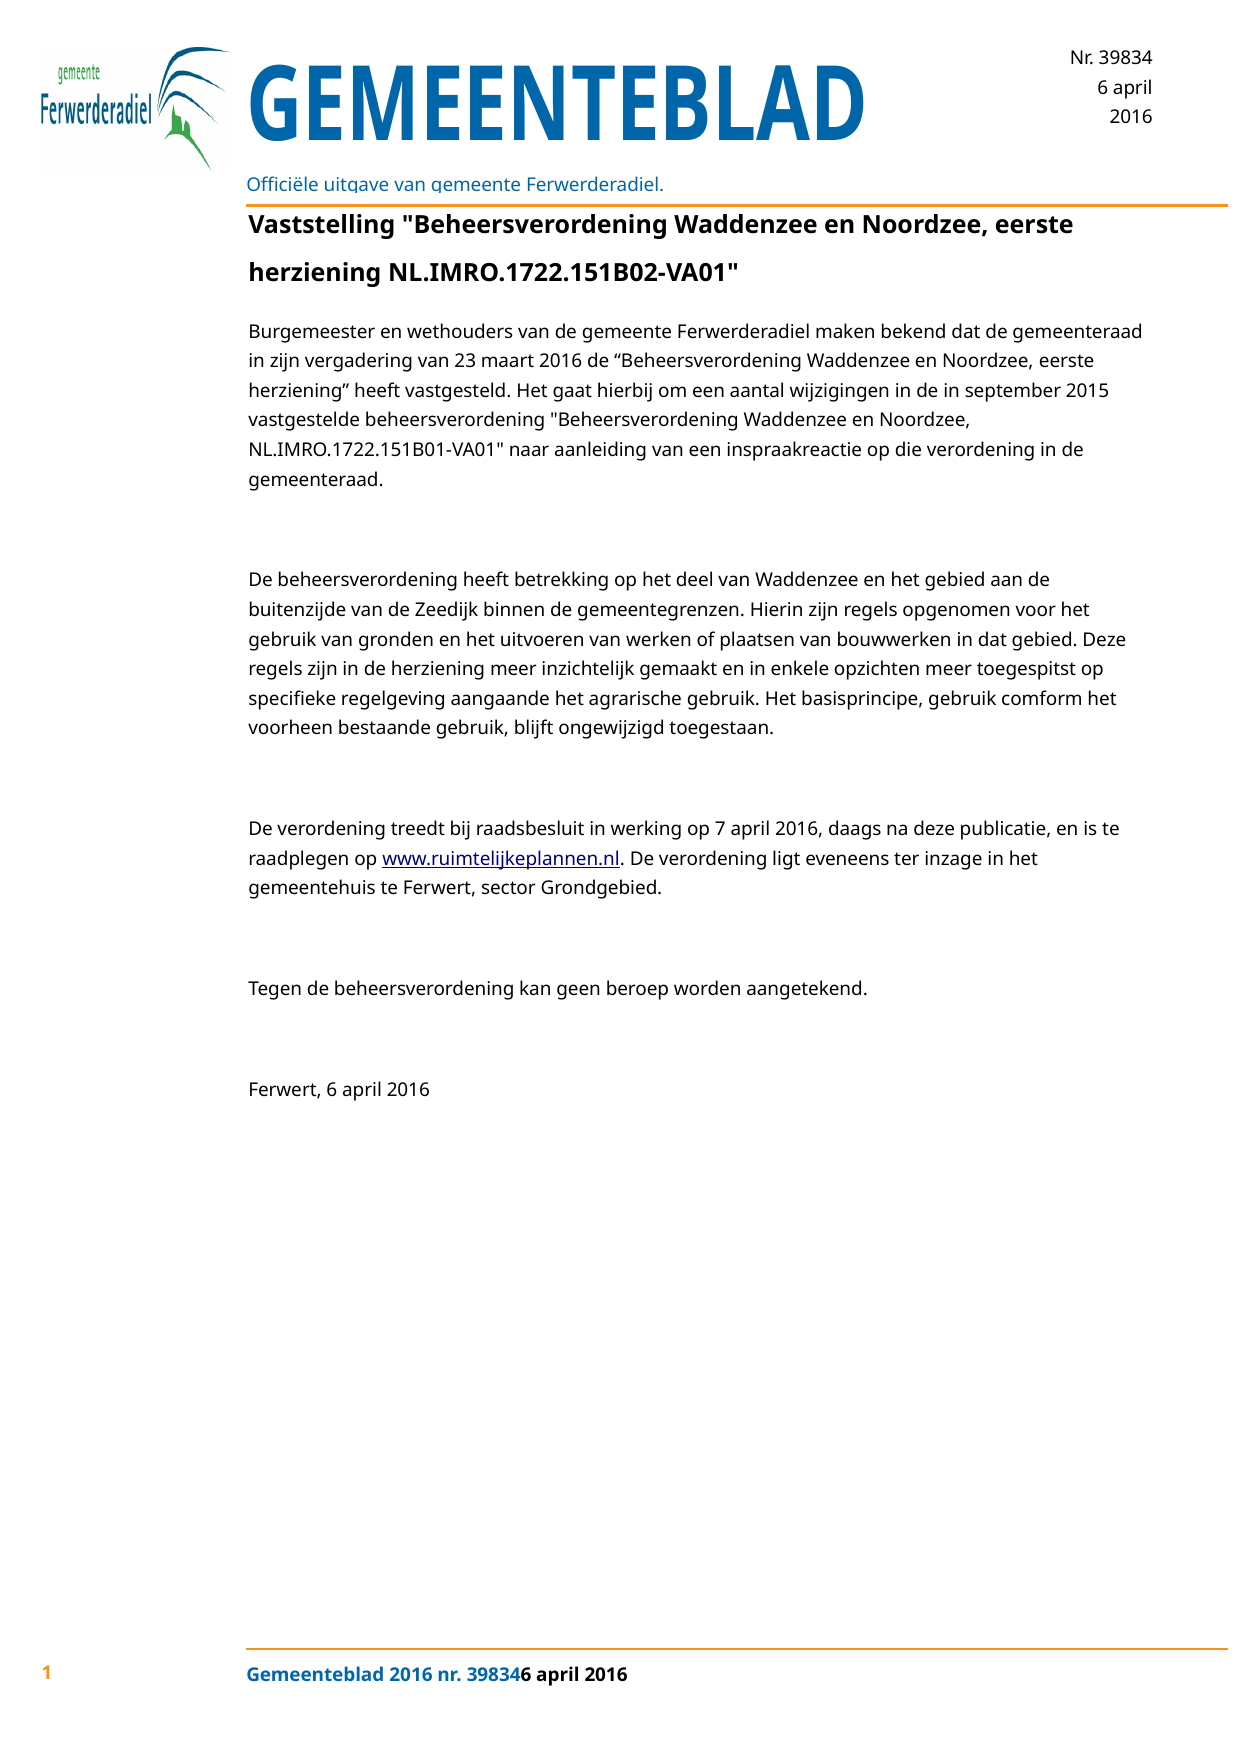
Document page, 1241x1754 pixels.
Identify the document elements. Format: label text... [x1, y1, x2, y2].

picture [41, 47, 231, 172]
text Ferwert, 6 april 2016 [248, 1076, 1152, 1102]
text De beheersverordening heeft betrekking op het deel van Waddenzee en het gebied aan de buitenzijde van de Zeedijk binnen de gemeentegrenzen. Hierin zijn regels opgenomen voor het gebruik van gronden en het uitvoeren van werken of plaatsen van bouwwerken in dat gebied. Deze regels zijn in de herziening meer inzichtelijk gemaakt en in enkele opzichten meer toegespitst op specifieke regelgeving aangaande het agrarische gebruik. Het basisprincipe, gebruik comform het voorheen bestaande gebruik, blijft ongewijzigd toegestaan. [248, 567, 1152, 740]
text Vaststelling "Beheersverordening Waddenzee en Noordzee, eerste herziening NL.IMRO.1722.151B02-VA01" [248, 207, 1152, 288]
text De verordening treedt bij raadsbesluit in werking op 7 april 2016, daags na deze publicatie, en is te raadplegen op www.ruimtelijkeplannen.nl. De verordening ligt eveneens ter inzage in het gemeentehuis te Ferwert, sector Grondgebied. [248, 815, 1152, 900]
text Tegen de beheersverordening kan geen beroep worden aangetekend. [248, 975, 1152, 1001]
text Burgemeester en wethouders van de gemeente Ferwerderadiel maken bekend dat de gemeenteraad in zijn vergadering van 23 maart 2016 de “Beheersverordening Waddenzee en Noordzee, eerste herziening” heeft vastgesteld. Het gaat hierbij om een aantal wijzigingen in de in september 2015 vastgestelde beheersverordening "Beheersverordening Waddenzee en Noordzee, NL.IMRO.1722.151B01-VA01" naar aanleiding van een inspraakreactie op die verordening in de gemeenteraad. [248, 318, 1152, 492]
